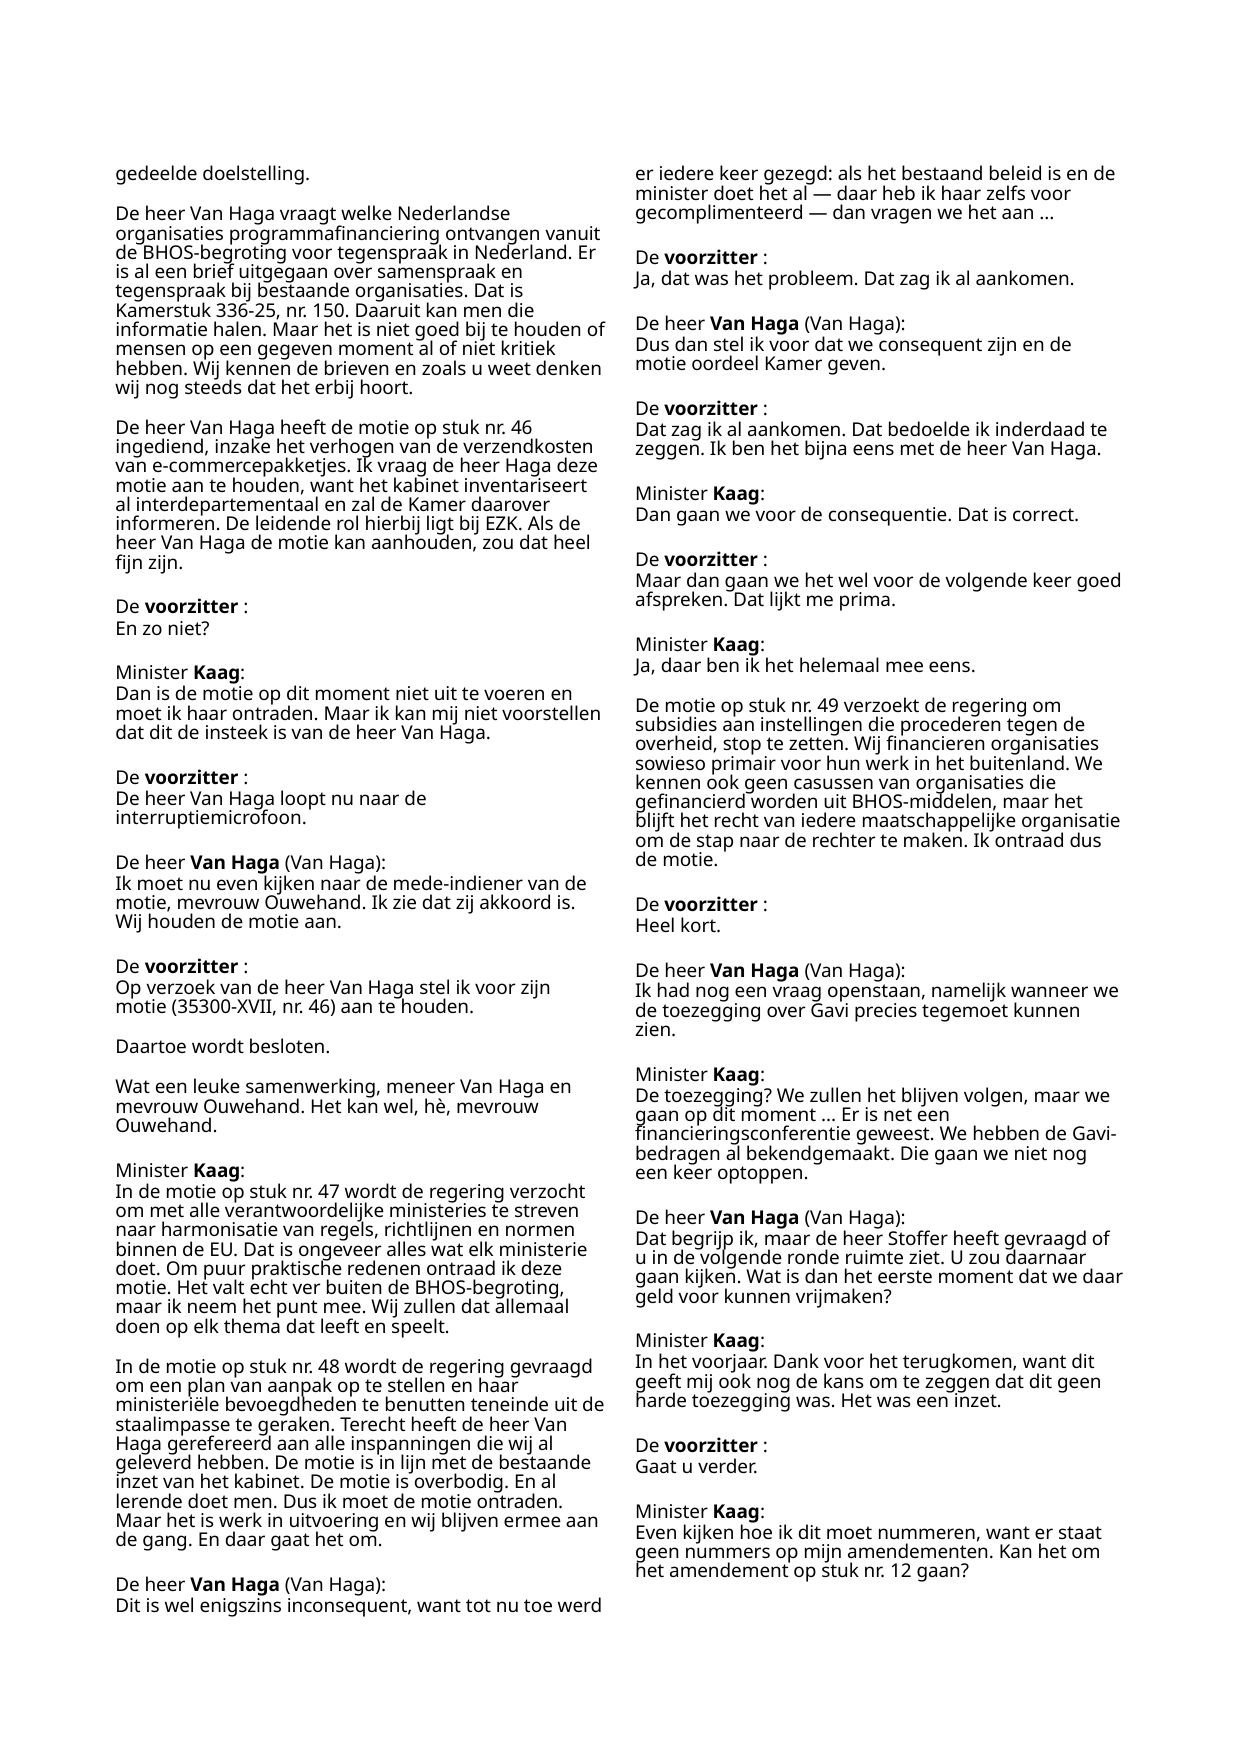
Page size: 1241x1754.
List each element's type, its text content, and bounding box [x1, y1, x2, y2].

text Heel kort. [635, 917, 1125, 936]
text Even kijken hoe ik dit moet nummeren, want er staat geen nummers op mijn amendementen. Kan het om het amendement op stuk nr. 12 gaan? [635, 1524, 1125, 1581]
text Maar dan gaan we het wel voor de volgende keer goed afspreken. Dat lijkt me prima. [635, 572, 1125, 610]
text De heer Van Haga vraagt welke Nederlandse organisaties programmafinanciering ontvangen vanuit de BHOS-begroting voor tegenspraak in Nederland. Er is al een brief uitgegaan over samenspraak en tegenspraak bij bestaande organisaties. Dat is Kamerstuk 336-25, nr. 150. Daaruit kan men die informatie halen. Maar het is niet goed bij te houden of mensen op een gegeven moment al of niet kritiek hebben. Wij kennen de brieven en zoals u weet denken wij nog steeds dat het erbij hoort. [115, 205, 605, 398]
text Dus dan stel ik voor dat we consequent zijn en de motie oordeel Kamer geven. [635, 336, 1125, 374]
text De heer Van Haga (Van Haga): [115, 849, 605, 875]
text Dat begrijp ik, maar de heer Stoffer heeft gevraagd of u in de volgende ronde ruimte ziet. U zou daarnaar gaan kijken. Wat is dan het eerste moment dat we daar geld voor kunnen vrijmaken? [635, 1230, 1125, 1307]
text De voorzitter : [115, 764, 605, 790]
text De toezegging? We zullen het blijven volgen, maar we gaan op dit moment ... Er is net een financieringsconferentie geweest. We hebben de Gavi-bedragen al bekendgemaakt. Die gaan we niet nog een keer optoppen. [635, 1087, 1125, 1183]
text In het voorjaar. Dank voor het terugkomen, want dit geeft mij ook nog de kans om te zeggen dat dit geen harde toezegging was. Het was een inzet. [635, 1353, 1125, 1411]
text De motie op stuk nr. 49 verzoekt de regering om subsidies aan instellingen die procederen tegen de overheid, stop te zetten. Wij financieren organisaties sowieso primair voor hun werk in het buitenland. We kennen ook geen casussen van organisaties die gefinancierd worden uit BHOS-middelen, maar het blijft het recht van iedere maatschappelijke organisatie om de stap naar de rechter te maken. Ik ontraad dus de motie. [635, 697, 1125, 870]
text De voorzitter : [635, 244, 1125, 270]
text De voorzitter : [635, 1432, 1125, 1458]
text Minister Kaag: [635, 1061, 1125, 1087]
text Ik moet nu even kijken naar de mede-indiener van de motie, mevrouw Ouwehand. Ik zie dat zij akkoord is. Wij houden de motie aan. [115, 875, 605, 933]
text Dan gaan we voor de consequentie. Dat is correct. [635, 506, 1125, 525]
text Minister Kaag: [635, 631, 1125, 657]
text In de motie op stuk nr. 48 wordt de regering gevraagd om een plan van aanpak op te stellen en haar ministeriële bevoegdheden te benutten teneinde uit de staalimpasse te geraken. Terecht heeft de heer Van Haga gerefereerd aan alle inspanningen die wij al geleverd hebben. De motie is in lijn met de bestaande inzet van het kabinet. De motie is overbodig. En al lerende doet men. Dus ik moet de motie ontraden. Maar het is werk in uitvoering en wij blijven ermee aan de gang. En daar gaat het om. [115, 1358, 605, 1551]
text De heer Van Haga (Van Haga): [115, 1571, 605, 1597]
text De voorzitter : [635, 395, 1125, 421]
text De voorzitter : [115, 953, 605, 979]
text Op verzoek van de heer Van Haga stel ik voor zijn motie (35300-XVII, nr. 46) aan te houden. [115, 979, 605, 1018]
text Gaat u verder. [635, 1458, 1125, 1477]
text De heer Van Haga (Van Haga): [635, 1204, 1125, 1230]
text Ja, daar ben ik het helemaal mee eens. [635, 657, 1125, 676]
text Dat zag ik al aankomen. Dat bedoelde ik inderdaad te zeggen. Ik ben het bijna eens met de heer Van Haga. [635, 421, 1125, 459]
text Wat een leuke samenwerking, meneer Van Haga en mevrouw Ouwehand. Het kan wel, hè, mevrouw Ouwehand. [115, 1078, 605, 1136]
text Minister Kaag: [635, 480, 1125, 506]
text Minister Kaag: [635, 1328, 1125, 1353]
text De voorzitter : [635, 891, 1125, 917]
text er iedere keer gezegd: als het bestaand beleid is en de minister doet het al — daar heb ik haar zelfs voor gecomplimenteerd — dan vragen we het aan ... [635, 165, 1125, 223]
text Ik had nog een vraag openstaan, namelijk wanneer we de toezegging over Gavi precies tegemoet kunnen zien. [635, 982, 1125, 1040]
text Daartoe wordt besloten. [115, 1038, 605, 1058]
text gedeelde doelstelling. [115, 165, 605, 184]
text De voorzitter : [635, 546, 1125, 572]
text De heer Van Haga heeft de motie op stuk nr. 46 ingediend, inzake het verhogen van de verzendkosten van e-commercepakketjes. Ik vraag de heer Haga deze motie aan te houden, want het kabinet inventariseert al interdepartementaal en zal de Kamer daarover informeren. De leidende rol hierbij ligt bij EZK. Als de heer Van Haga de motie kan aanhouden, zou dat heel fijn zijn. [115, 419, 605, 573]
text Minister Kaag: [635, 1498, 1125, 1524]
text Dan is de motie op dit moment niet uit te voeren en moet ik haar ontraden. Maar ik kan mij niet voorstellen dat dit de insteek is van de heer Van Haga. [115, 685, 605, 743]
text Minister Kaag: [115, 659, 605, 685]
text Ja, dat was het probleem. Dat zag ik al aankomen. [635, 270, 1125, 289]
text Dit is wel enigszins inconsequent, want tot nu toe werd [115, 1597, 605, 1616]
text De heer Van Haga (Van Haga): [635, 310, 1125, 336]
text Minister Kaag: [115, 1157, 605, 1183]
text En zo niet? [115, 619, 605, 639]
text De voorzitter : [115, 594, 605, 619]
text De heer Van Haga (Van Haga): [635, 957, 1125, 982]
text De heer Van Haga loopt nu naar de interruptiemicrofoon. [115, 790, 605, 828]
text In de motie op stuk nr. 47 wordt de regering verzocht om met alle verantwoordelijke ministeries te streven naar harmonisatie van regels, richtlijnen en normen binnen de EU. Dat is ongeveer alles wat elk ministerie doet. Om puur praktische redenen ontraad ik deze motie. Het valt echt ver buiten de BHOS-begroting, maar ik neem het punt mee. Wij zullen dat allemaal doen op elk thema dat leeft en speelt. [115, 1183, 605, 1337]
